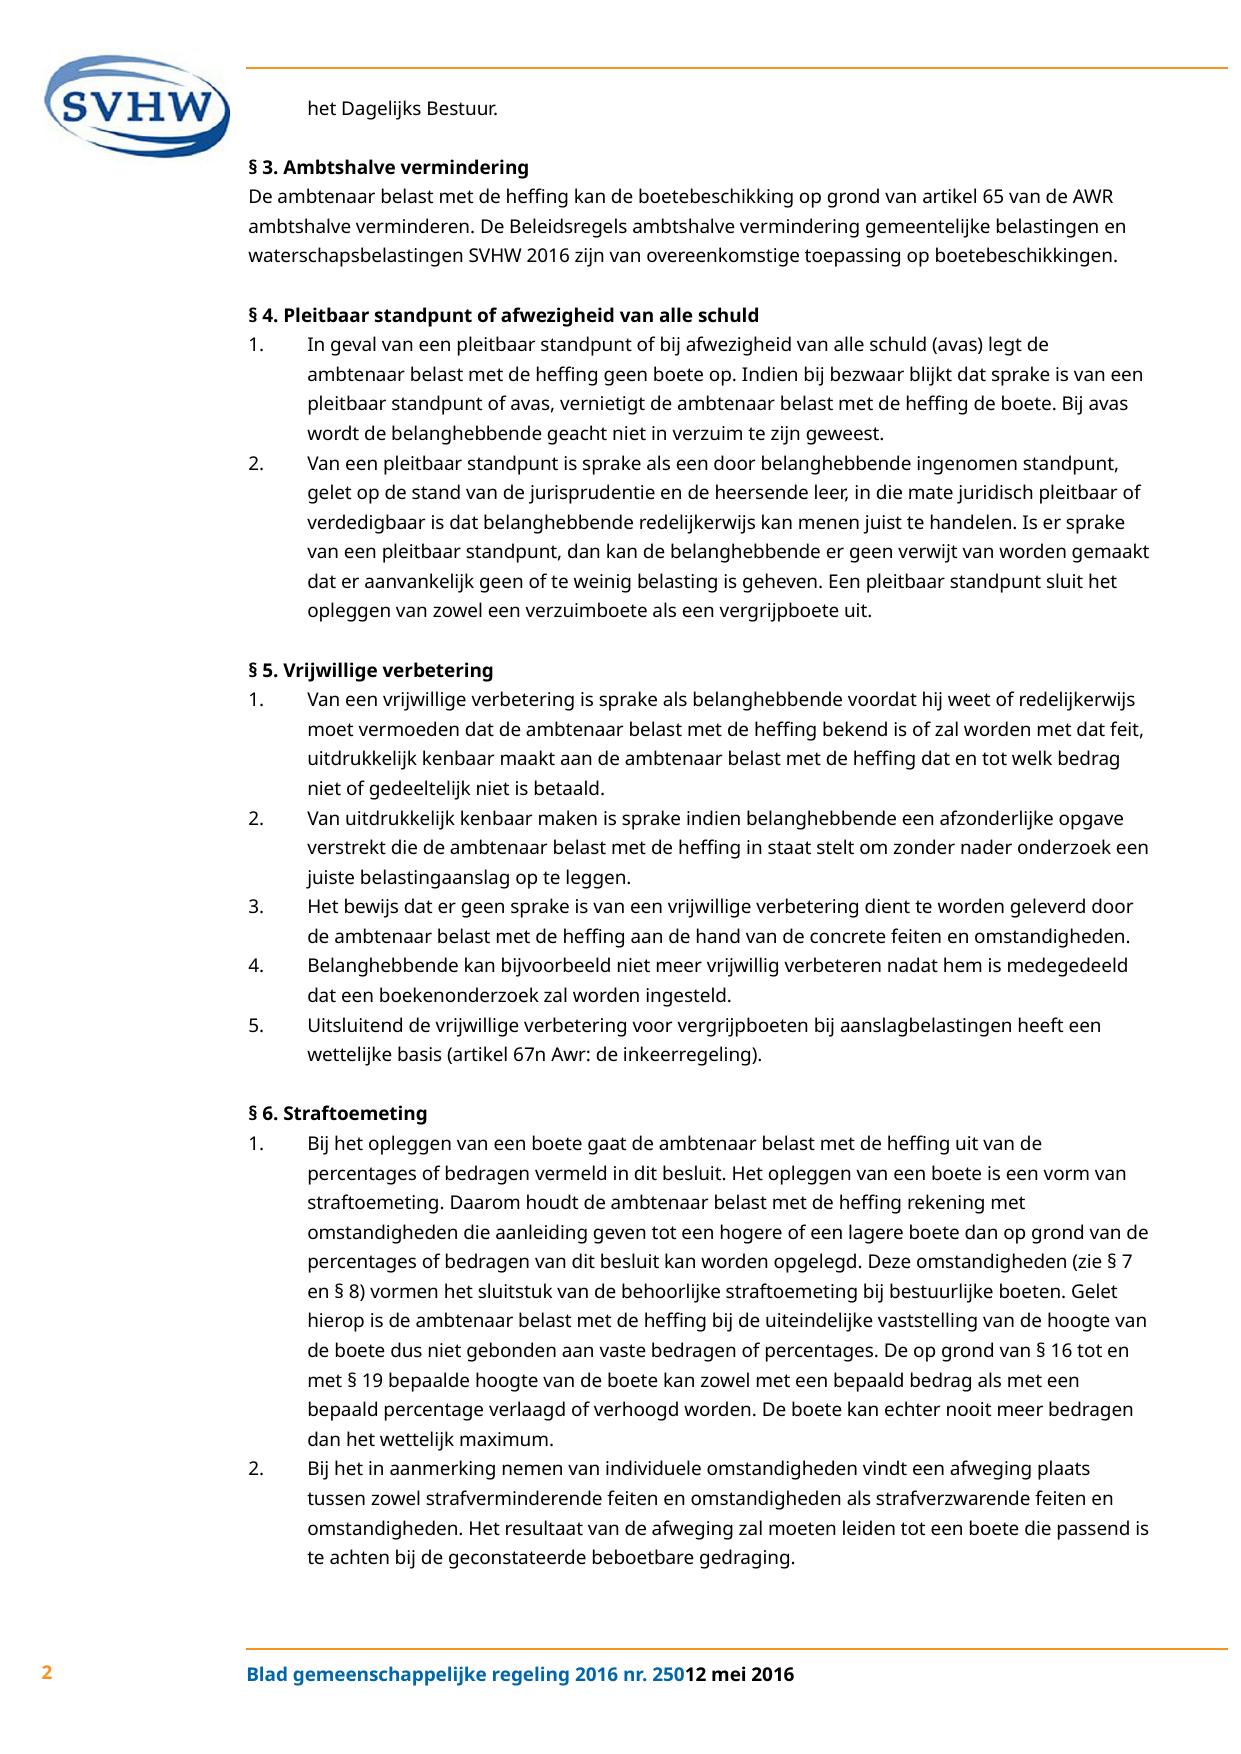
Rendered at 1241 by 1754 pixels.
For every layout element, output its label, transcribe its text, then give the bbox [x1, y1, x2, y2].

text § 5. Vrijwillige verbetering [248, 657, 1152, 683]
text § 4. Pleitbaar standpunt of afwezigheid van alle schuld [248, 302, 1152, 328]
list Bij het opleggen van een boete gaat de ambtenaar belast met de heffing uit van de percentages of bedragen vermeld in dit besluit. Het opleggen van een boete is een vorm van straftoemeting. Daarom houdt de ambtenaar belast met de heffing rekening met omstandigheden die aanleiding geven tot een hogere of een lagere boete dan op grond van de percentages of bedragen van dit besluit kan worden opgelegd. Deze omstandigheden (zie § 7 en § 8) vormen het sluitstuk van de behoorlijke straftoemeting bij bestuurlijke boeten. Gelet hierop is de ambtenaar belast met de heffing bij de uiteindelijke vaststelling van de hoogte van de boete dus niet gebonden aan vaste bedragen of percentages. De op grond van § 16 tot en met § 19 bepaalde hoogte van de boete kan zowel met een bepaald bedrag als met een bepaald percentage verlaagd of verhoogd worden. De boete kan echter nooit meer bedragen dan het wettelijk maximum. [248, 1130, 1152, 1452]
list het Dagelijks Bestuur. [248, 95, 1152, 121]
list Van uitdrukkelijk kenbaar maken is sprake indien belanghebbende een afzonderlijke opgave verstrekt die de ambtenaar belast met de heffing in staat stelt om zonder nader onderzoek een juiste belastingaanslag op te leggen. [248, 805, 1152, 890]
list Het bewijs dat er geen sprake is van een vrijwillige verbetering dient te worden geleverd door de ambtenaar belast met de heffing aan de hand van de concrete feiten en omstandigheden. [248, 893, 1152, 949]
text § 6. Straftoemeting [248, 1101, 1152, 1126]
text § 3. Ambtshalve vermindering [248, 154, 1152, 180]
list Uitsluitend de vrijwillige verbetering voor vergrijpboeten bij aanslagbelastingen heeft een wettelijke basis (artikel 67n Awr: de inkeerregeling). [248, 1012, 1152, 1067]
list Van een vrijwillige verbetering is sprake als belanghebbende voordat hij weet of redelijkerwijs moet vermoeden dat de ambtenaar belast met de heffing bekend is of zal worden met dat feit, uitdrukkelijk kenbaar maakt aan de ambtenaar belast met de heffing dat en tot welk bedrag niet of gedeeltelijk niet is betaald. [248, 686, 1152, 801]
list In geval van een pleitbaar standpunt of bij afwezigheid van alle schuld (avas) legt de ambtenaar belast met de heffing geen boete op. Indien bij bezwaar blijkt dat sprake is van een pleitbaar standpunt of avas, vernietigt de ambtenaar belast met de heffing de boete. Bij avas wordt de belanghebbende geacht niet in verzuim te zijn geweest. [248, 331, 1152, 446]
list Bij het in aanmerking nemen van individuele omstandigheden vindt een afweging plaats tussen zowel strafverminderende feiten en omstandigheden als strafverzwarende feiten en omstandigheden. Het resultaat van de afweging zal moeten leiden tot een boete die passend is te achten bij de geconstateerde beboetbare gedraging. [248, 1456, 1152, 1570]
picture [41, 47, 231, 172]
text De ambtenaar belast met de heffing kan de boetebeschikking op grond van artikel 65 van de AWR ambtshalve verminderen. De Beleidsregels ambtshalve vermindering gemeentelijke belastingen en waterschapsbelastingen SVHW 2016 zijn van overeenkomstige toepassing op boetebeschikkingen. [248, 183, 1152, 268]
list Belanghebbende kan bijvoorbeeld niet meer vrijwillig verbeteren nadat hem is medegedeeld dat een boekenonderzoek zal worden ingesteld. [248, 953, 1152, 1008]
list Van een pleitbaar standpunt is sprake als een door belanghebbende ingenomen standpunt, gelet op de stand van de jurisprudentie en de heersende leer, in die mate juridisch pleitbaar of verdedigbaar is dat belanghebbende redelijkerwijs kan menen juist te handelen. Is er sprake van een pleitbaar standpunt, dan kan de belanghebbende er geen verwijt van worden gemaakt dat er aanvankelijk geen of te weinig belasting is geheven. Een pleitbaar standpunt sluit het opleggen van zowel een verzuimboete als een vergrijpboete uit. [248, 450, 1152, 623]
